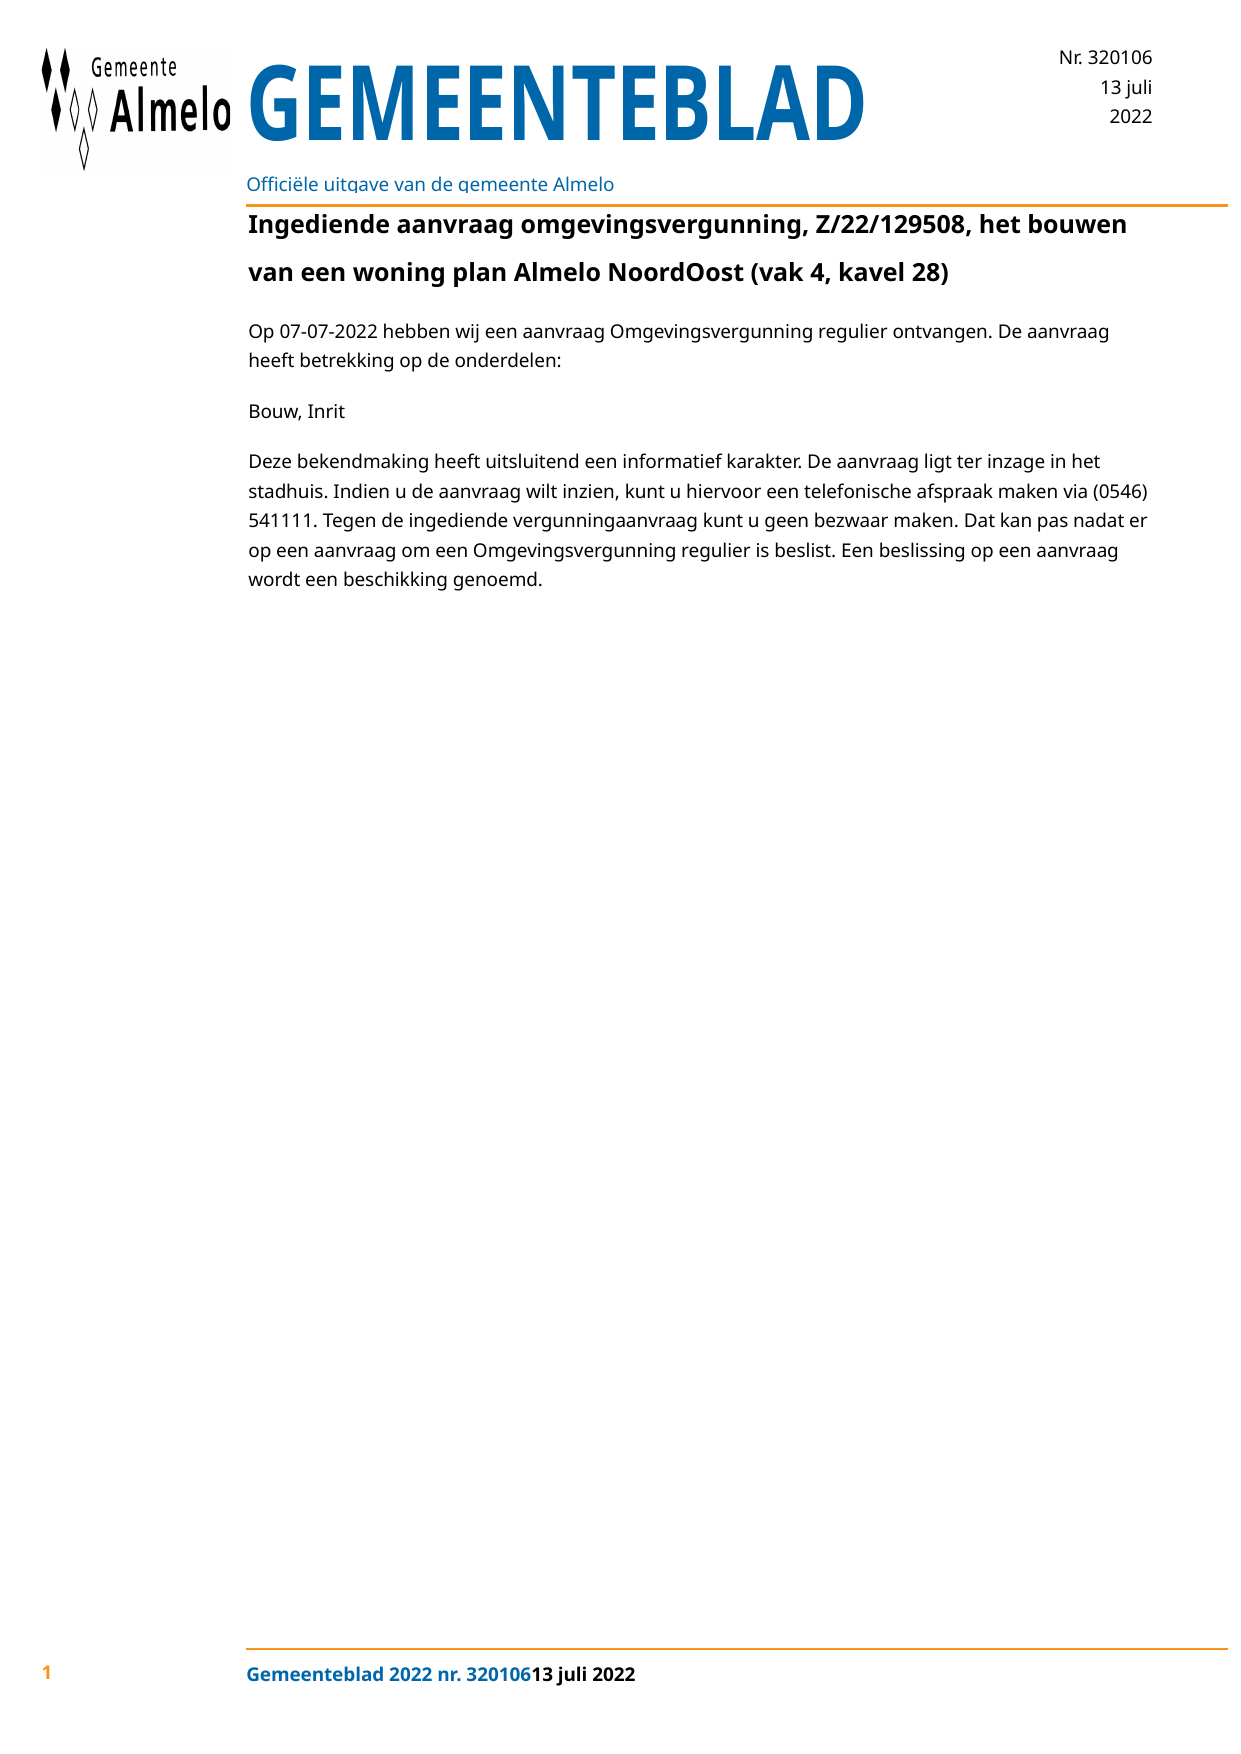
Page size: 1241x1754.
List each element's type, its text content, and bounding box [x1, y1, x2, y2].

text Bouw, Inrit [248, 398, 1152, 424]
text Deze bekendmaking heeft uitsluitend een informatief karakter. De aanvraag ligt ter inzage in het stadhuis. Indien u de aanvraag wilt inzien, kunt u hiervoor een telefonische afspraak maken via (0546) 541111. Tegen de ingediende vergunningaanvraag kunt u geen bezwaar maken. Dat kan pas nadat er op een aanvraag om een Omgevingsvergunning regulier is beslist. Een beslissing op een aanvraag wordt een beschikking genoemd. [248, 448, 1152, 592]
text Ingediende aanvraag omgevingsvergunning, Z/22/129508, het bouwen van een woning plan Almelo NoordOost (vak 4, kavel 28) [248, 207, 1152, 288]
text Op 07-07-2022 hebben wij een aanvraag Omgevingsvergunning regulier ontvangen. De aanvraag heeft betrekking op de onderdelen: [248, 318, 1152, 373]
picture [41, 47, 231, 172]
